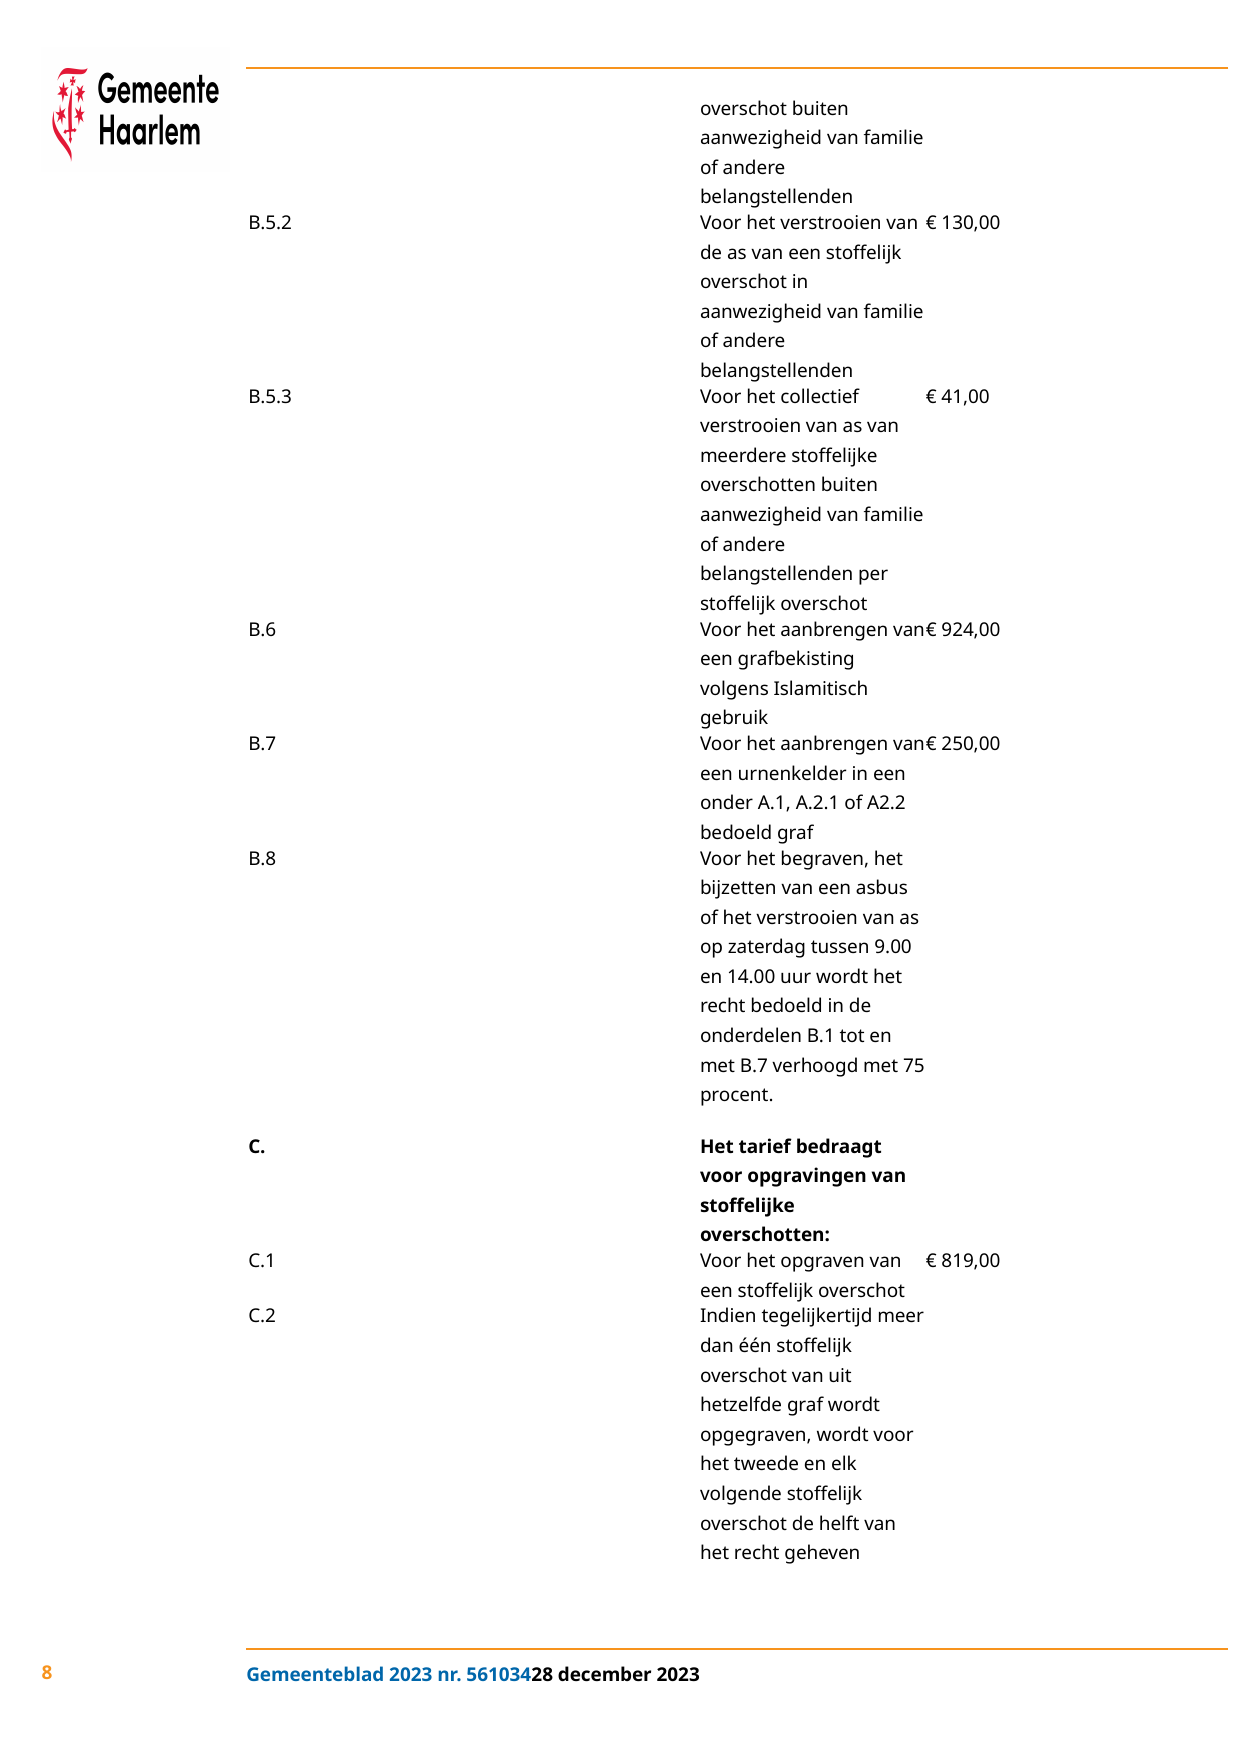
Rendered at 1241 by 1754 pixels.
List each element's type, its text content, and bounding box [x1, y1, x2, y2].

table_cell € 41,00 [926, 383, 1152, 616]
table_cell C.1 [248, 1247, 700, 1303]
table_cell Voor het verstrooien van de as van een stoffelijk overschot in aanwezigheid van familie of andere belangstellenden [700, 209, 926, 383]
table_cell B.6 [248, 616, 700, 730]
table_cell Voor het aanbrengen van een urnenkelder in een onder A.1, A.2.1 of A2.2 bedoeld graf [700, 730, 926, 845]
table_cell Indien tegelijkertijd meer dan één stoffelijk overschot van uit hetzelfde graf wordt opgegraven, wordt voor het tweede en elk volgende stoffelijk overschot de helft van het recht geheven [700, 1303, 926, 1565]
table_cell [248, 1107, 1152, 1133]
table_cell € 924,00 [926, 616, 1152, 730]
table_cell [926, 1303, 1152, 1565]
table_cell € 250,00 [926, 730, 1152, 845]
table_cell C. [248, 1133, 700, 1247]
table_cell € 130,00 [926, 209, 1152, 383]
table_cell overschot buiten aanwezigheid van familie of andere belangstellenden [700, 95, 926, 209]
table_cell [926, 845, 1152, 1107]
table_cell Voor het aanbrengen van een grafbekisting volgens Islamitisch gebruik [700, 616, 926, 730]
table_cell C.2 [248, 1303, 700, 1565]
picture [41, 47, 231, 172]
table_cell [926, 95, 1152, 209]
table_cell B.5.3 [248, 383, 700, 616]
table_cell [248, 1565, 1152, 1591]
table_cell B.5.2 [248, 209, 700, 383]
table_cell € 819,00 [926, 1247, 1152, 1303]
table_cell Voor het collectief verstrooien van as van meerdere stoffelijke overschotten buiten aanwezigheid van familie of andere belangstellenden per stoffelijk overschot [700, 383, 926, 616]
table_cell [926, 1133, 1152, 1247]
table_cell [248, 95, 700, 209]
table_cell Voor het opgraven van een stoffelijk overschot [700, 1247, 926, 1303]
table_cell Het tarief bedraagt voor opgravingen van stoffelijke overschotten: [700, 1133, 926, 1247]
table_cell B.7 [248, 730, 700, 845]
table_cell Voor het begraven, het bijzetten van een asbus of het verstrooien van as op zaterdag tussen 9.00 en 14.00 uur wordt het recht bedoeld in de onderdelen B.1 tot en met B.7 verhoogd met 75 procent. [700, 845, 926, 1107]
table_cell B.8 [248, 845, 700, 1107]
